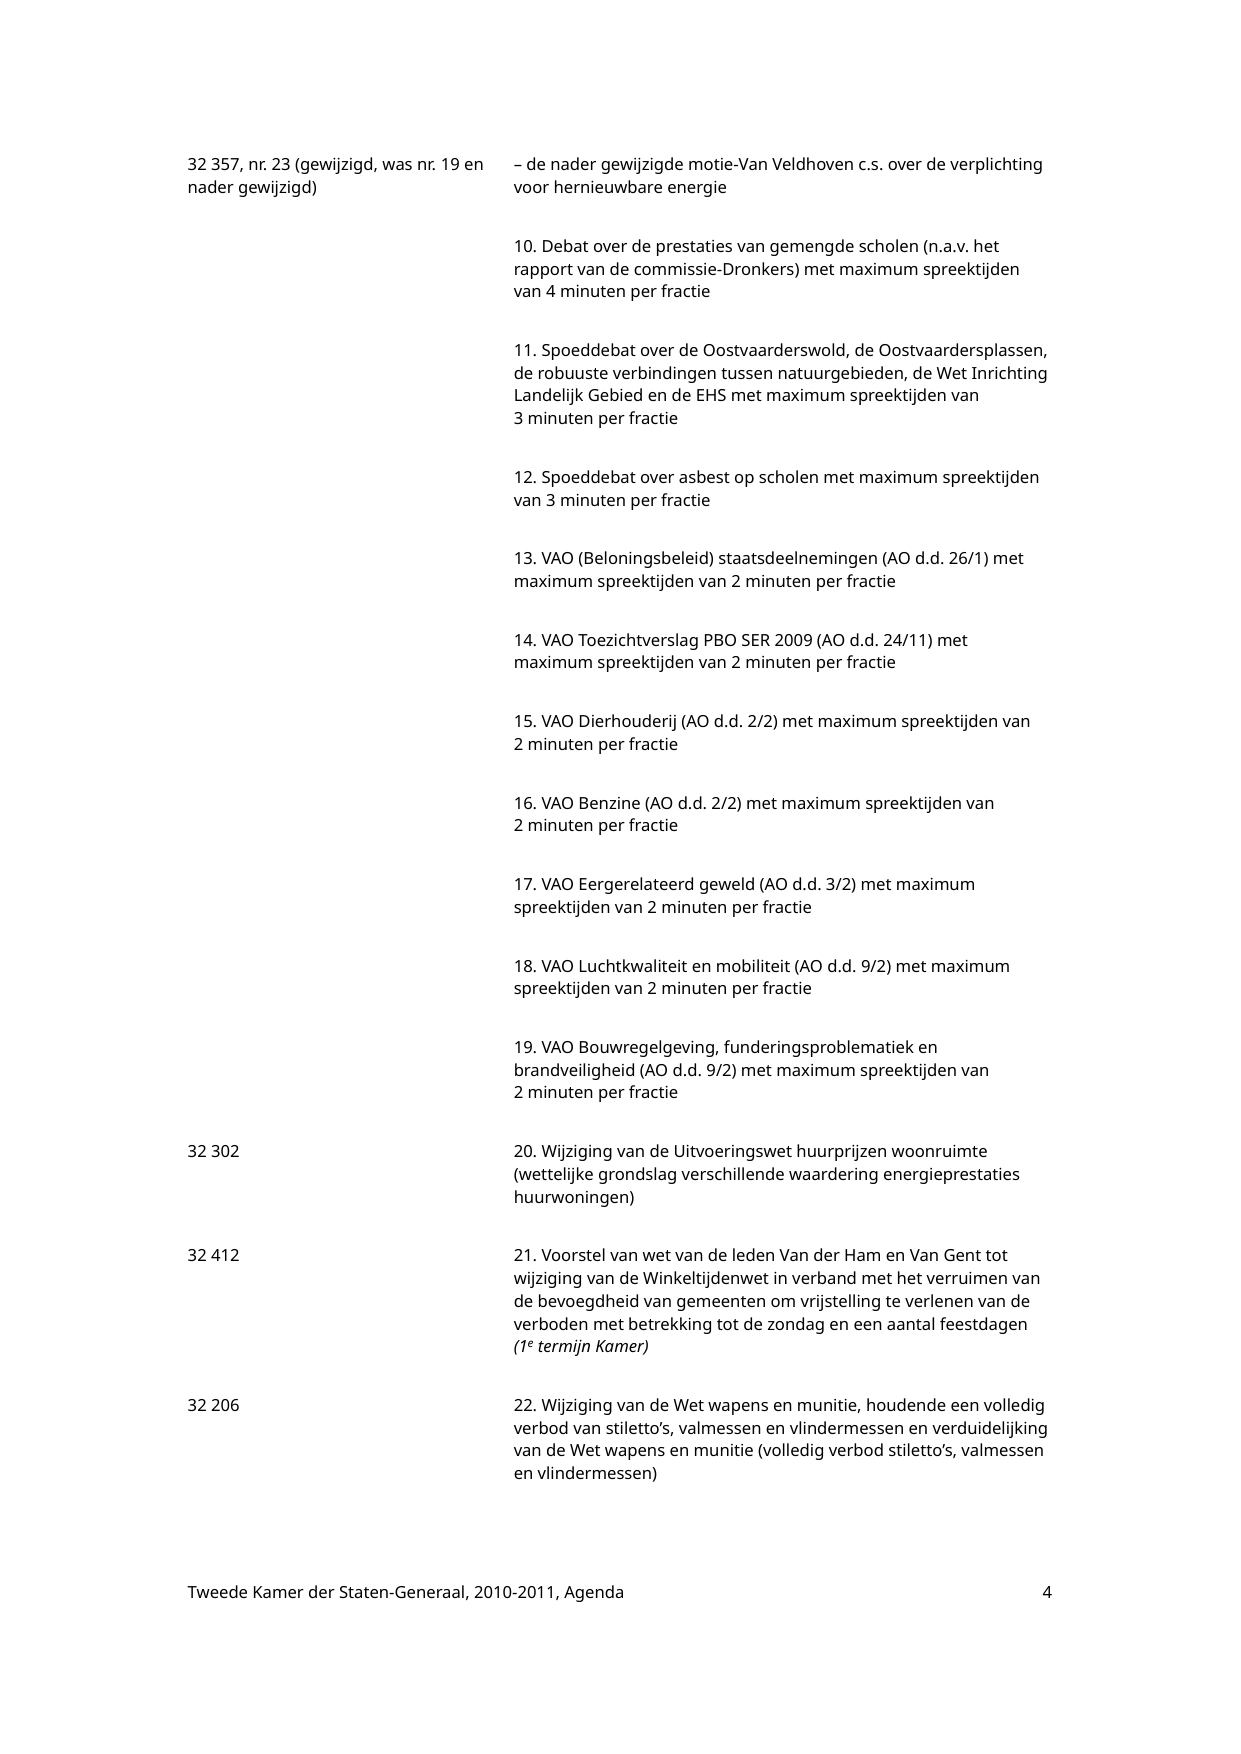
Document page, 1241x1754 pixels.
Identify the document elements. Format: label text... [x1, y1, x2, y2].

table_cell [490, 336, 510, 462]
table_cell 32 412 [188, 1241, 490, 1391]
table_cell [490, 231, 510, 336]
table_cell [188, 625, 490, 707]
table_cell [188, 336, 490, 462]
table_cell [188, 870, 490, 951]
table_cell [188, 1033, 490, 1137]
table_cell [188, 544, 490, 625]
table_cell 17. VAO Eergerelateerd geweld (AO d.d. 3/2) met maximum spreektijden van 2 minuten per fractie [510, 870, 1053, 951]
table_cell 15. VAO Dierhouderij (AO d.d. 2/2) met maximum spreektijden van 2 minuten per fractie [510, 707, 1053, 788]
table_cell [490, 1137, 510, 1241]
table_cell 11. Spoeddebat over de Oostvaarderswold, de Oostvaardersplassen, de robuuste verbindingen tussen natuurgebieden, de Wet Inrichting Landelijk Gebied en de EHS met maximum spreektijden van 3 minuten per fractie [510, 336, 1053, 462]
table_cell 32 206 [188, 1391, 490, 1517]
table_cell 20. Wijziging van de Uitvoeringswet huurprijzen woonruimte (wettelijke grondslag verschillende waardering energieprestaties huurwoningen) [510, 1137, 1053, 1241]
table_cell 13. VAO (Beloningsbeleid) staatsdeelnemingen (AO d.d. 26/1) met maximum spreektijden van 2 minuten per fractie [510, 544, 1053, 625]
table_cell [490, 707, 510, 788]
table_cell [188, 707, 490, 788]
table_cell [490, 625, 510, 707]
table_cell [490, 951, 510, 1033]
table_cell 21. Voorstel van wet van de leden Van der Ham en Van Gent tot wijziging van de Winkeltijdenwet in verband met het verruimen van de bevoegdheid van gemeenten om vrijstelling te verlenen van de verboden met betrekking tot de zondag en een aantal feestdagen (1e termijn Kamer) [510, 1241, 1053, 1391]
table_cell [188, 788, 490, 870]
table_cell 10. Debat over de prestaties van gemengde scholen (n.a.v. het rapport van de commissie-Dronkers) met maximum spreektijden van 4 minuten per fractie [510, 231, 1053, 336]
table_cell 32 357, nr. 23 (gewijzigd, was nr. 19 en nader gewijzigd) [188, 150, 490, 231]
table_cell 16. VAO Benzine (AO d.d. 2/2) met maximum spreektijden van 2 minuten per fractie [510, 788, 1053, 870]
table_cell 19. VAO Bouwregelgeving, funderingsproblematiek en brandveiligheid (AO d.d. 9/2) met maximum spreektijden van 2 minuten per fractie [510, 1033, 1053, 1137]
table_cell – de nader gewijzigde motie-Van Veldhoven c.s. over de verplichting voor hernieuwbare energie [510, 150, 1053, 231]
table_cell [188, 231, 490, 336]
table_cell [188, 463, 490, 544]
table_cell [490, 150, 510, 231]
table_cell [490, 870, 510, 951]
table_cell 22. Wijziging van de Wet wapens en munitie, houdende een volledig verbod van stiletto’s, valmessen en vlindermessen en verduidelijking van de Wet wapens en munitie (volledig verbod stiletto’s, valmessen en vlindermessen) [510, 1391, 1053, 1517]
table_cell [490, 1033, 510, 1137]
table_cell 32 302 [188, 1137, 490, 1241]
table_cell 12. Spoeddebat over asbest op scholen met maximum spreektijden van 3 minuten per fractie [510, 463, 1053, 544]
table_cell 18. VAO Luchtkwaliteit en mobiliteit (AO d.d. 9/2) met maximum spreektijden van 2 minuten per fractie [510, 951, 1053, 1033]
table_cell [490, 788, 510, 870]
table_cell [490, 463, 510, 544]
table_cell [490, 544, 510, 625]
table_cell [490, 1241, 510, 1391]
table_cell [188, 951, 490, 1033]
table_cell 14. VAO Toezichtverslag PBO SER 2009 (AO d.d. 24/11) met maximum spreektijden van 2 minuten per fractie [510, 625, 1053, 707]
table_cell [490, 1391, 510, 1517]
